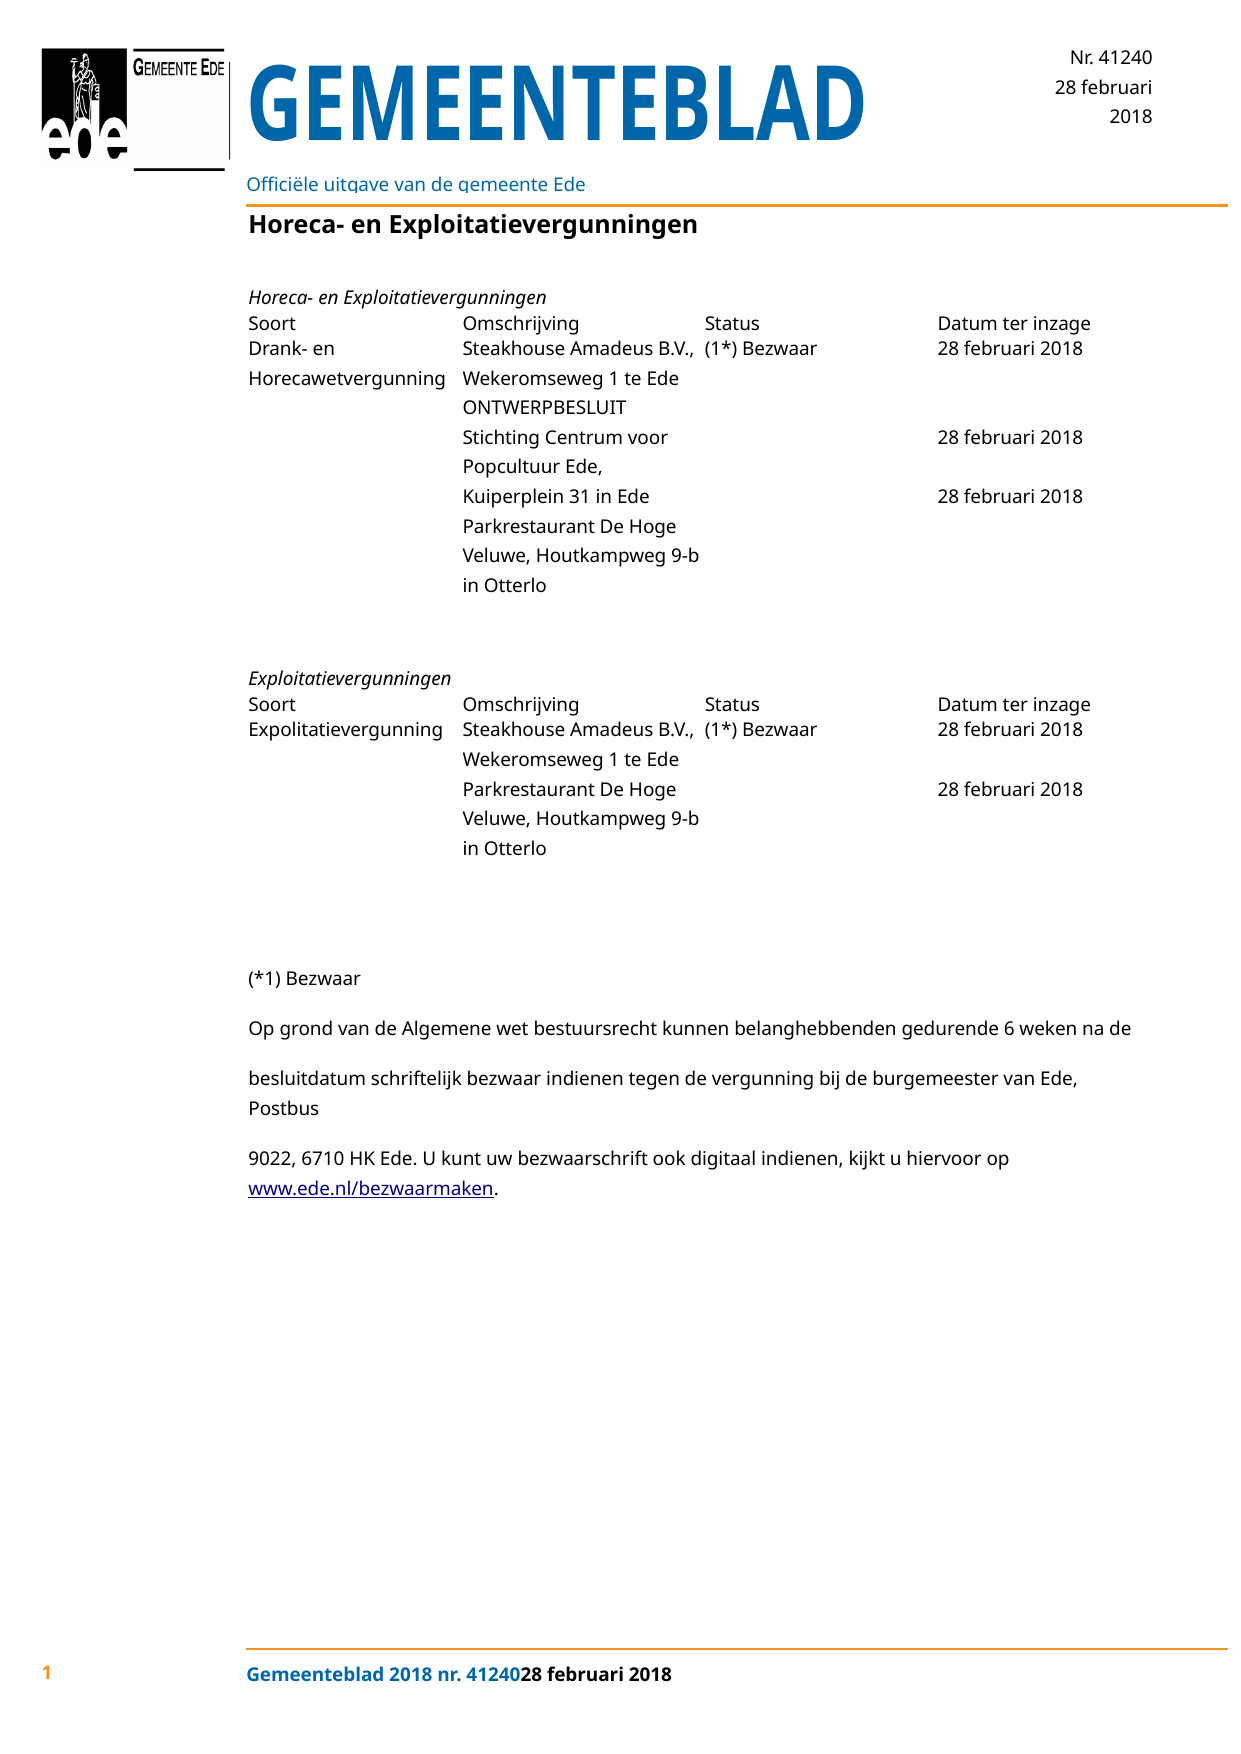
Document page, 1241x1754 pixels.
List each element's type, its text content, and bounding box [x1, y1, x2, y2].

picture [41, 47, 231, 172]
table_header Soort [248, 310, 462, 335]
table_cell Steakhouse Amadeus B.V., Wekeromseweg 1 te Ede ONTWERPBESLUIT Stichting Centrum voor Popcultuur Ede, Kuiperplein 31 in Ede Parkrestaurant De Hoge Veluwe, Houtkampweg 9-b in Otterlo [462, 335, 704, 598]
table_header Datum ter inzage [937, 691, 1152, 717]
table_header Status [705, 310, 937, 335]
text Exploitatievergunningen [248, 665, 1152, 691]
text Horeca- en Exploitatievergunningen [248, 284, 1152, 309]
table_header Soort [248, 691, 462, 717]
table_cell (1*) Bezwaar [705, 717, 937, 861]
text Horeca- en Exploitatievergunningen [248, 207, 1152, 241]
text 9022, 6710 HK Ede. U kunt uw bezwaarschrift ook digitaal indienen, kijkt u hiervoor op www.ede.nl/bezwaarmaken. [248, 1146, 1152, 1201]
table_cell 28 februari 2018 28 februari 2018 28 februari 2018 [937, 335, 1152, 598]
text Op grond van de Algemene wet bestuursrecht kunnen belanghebbenden gedurende 6 weken na de [248, 1015, 1152, 1041]
table_cell (1*) Bezwaar [705, 335, 937, 598]
table_header Omschrijving [462, 310, 704, 335]
table_cell 28 februari 2018 28 februari 2018 [937, 717, 1152, 861]
table_cell Expolitatievergunning [248, 717, 462, 861]
table_cell Steakhouse Amadeus B.V., Wekeromseweg 1 te Ede Parkrestaurant De Hoge Veluwe, Houtkampweg 9-b in Otterlo [462, 717, 704, 861]
table_header Omschrijving [462, 691, 704, 717]
text besluitdatum schriftelijk bezwaar indienen tegen de vergunning bij de burgemeester van Ede, Postbus [248, 1066, 1152, 1121]
table_cell Drank- en Horecawetvergunning [248, 335, 462, 598]
text (*1) Bezwaar [248, 965, 1152, 990]
table_header Datum ter inzage [937, 310, 1152, 335]
table_header Status [705, 691, 937, 717]
